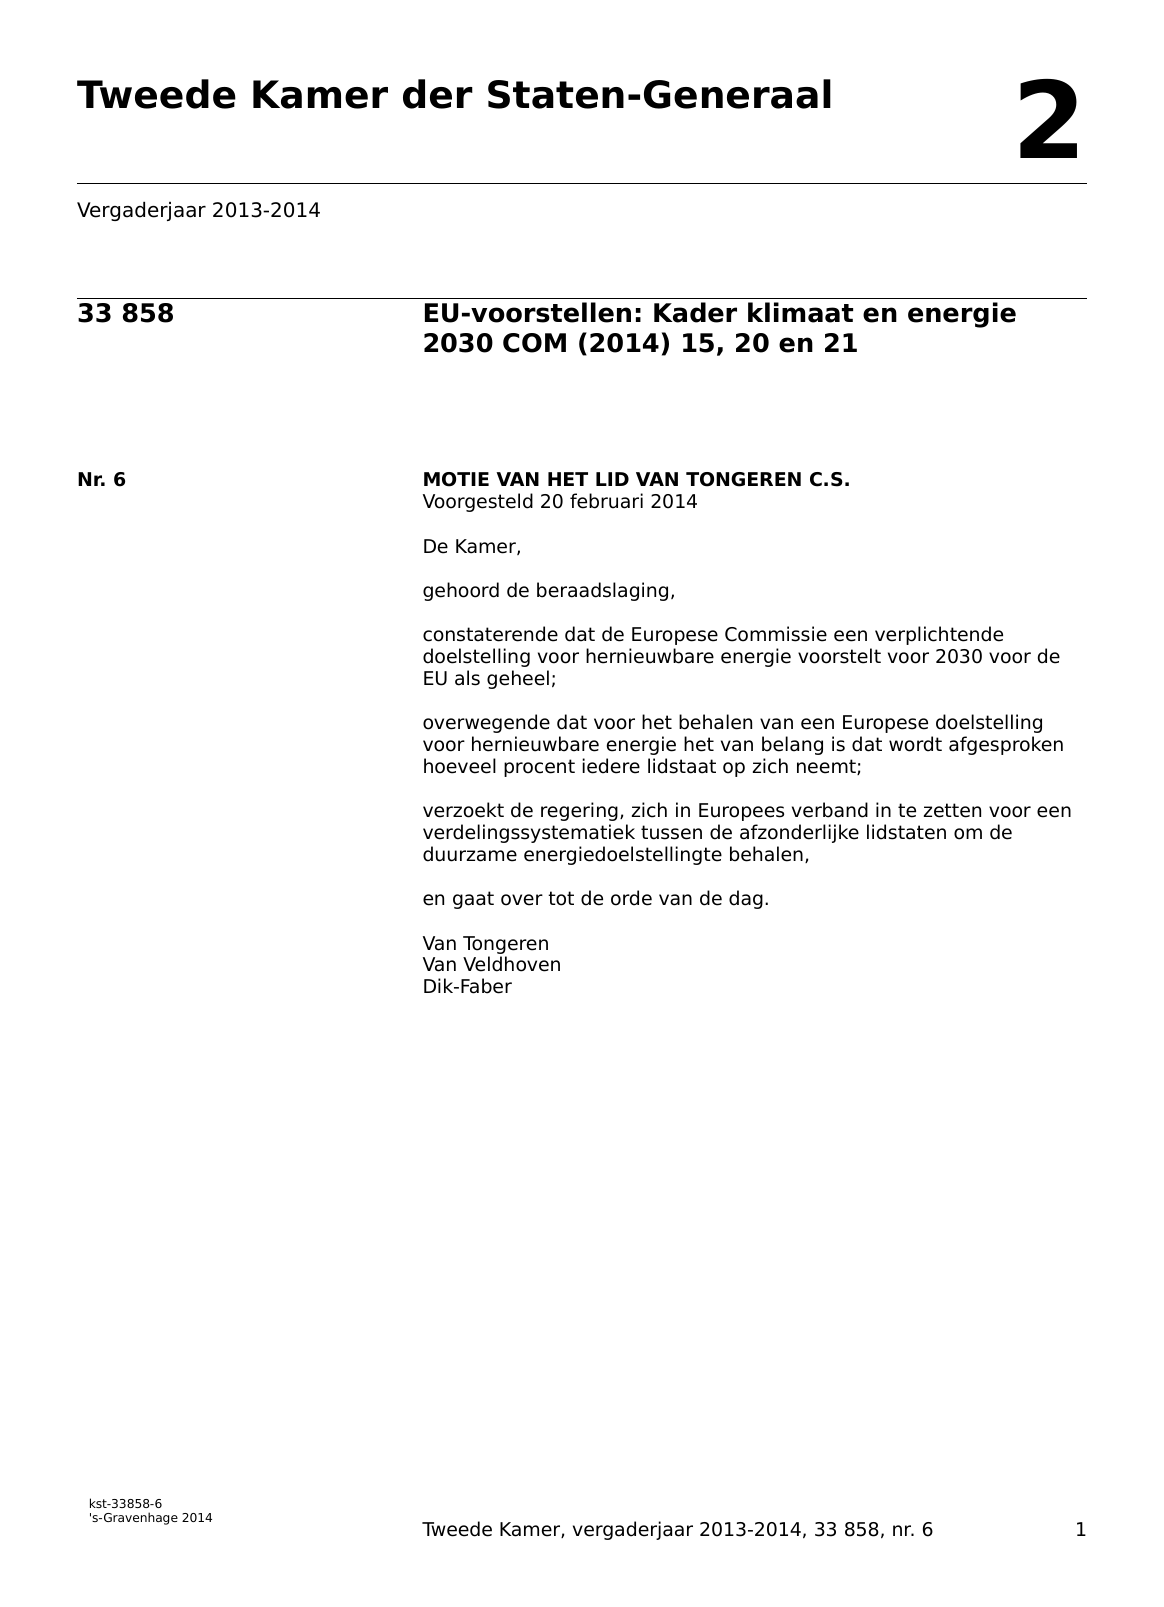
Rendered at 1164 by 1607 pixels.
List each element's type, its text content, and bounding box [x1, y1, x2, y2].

text De Kamer, [422, 536, 1087, 557]
text Van Veldhoven [422, 954, 1087, 976]
table_header 2 [886, 59, 1087, 183]
table_cell Vergaderjaar 2013-2014 [77, 184, 1087, 298]
text Van Tongeren [422, 932, 1087, 954]
text en gaat over tot de orde van de dag. [422, 888, 1087, 910]
subtitle Nr. 6 MOTIE VAN HET LID VAN TONGEREN C.S. [77, 469, 1087, 491]
text gehoord de beraadslaging, [422, 580, 1087, 602]
text Voorgesteld 20 februari 2014 [422, 491, 1087, 513]
text kst-33858-6 [88, 1497, 323, 1511]
text overwegende dat voor het behalen van een Europese doelstelling voor hernieuwbare energie het van belang is dat wordt afgesproken hoeveel procent iedere lidstaat op zich neemt; [422, 712, 1087, 778]
text verzoekt de regering, zich in Europees verband in te zetten voor een verdelingssystematiek tussen de afzonderlijke lidstaten om de duurzame energiedoelstellingte behalen, [422, 800, 1087, 866]
table_header Tweede Kamer der Staten-Generaal [77, 59, 886, 183]
subtitle 33 858 EU-voorstellen: Kader klimaat en energie 2030 COM (2014) 15, 20 en 21 [77, 299, 1087, 358]
text 's-Gravenhage 2014 [88, 1511, 323, 1525]
text constaterende dat de Europese Commissie een verplichtende doelstelling voor hernieuwbare energie voorstelt voor 2030 voor de EU als geheel; [422, 624, 1087, 690]
text Dik-Faber [422, 976, 1087, 998]
